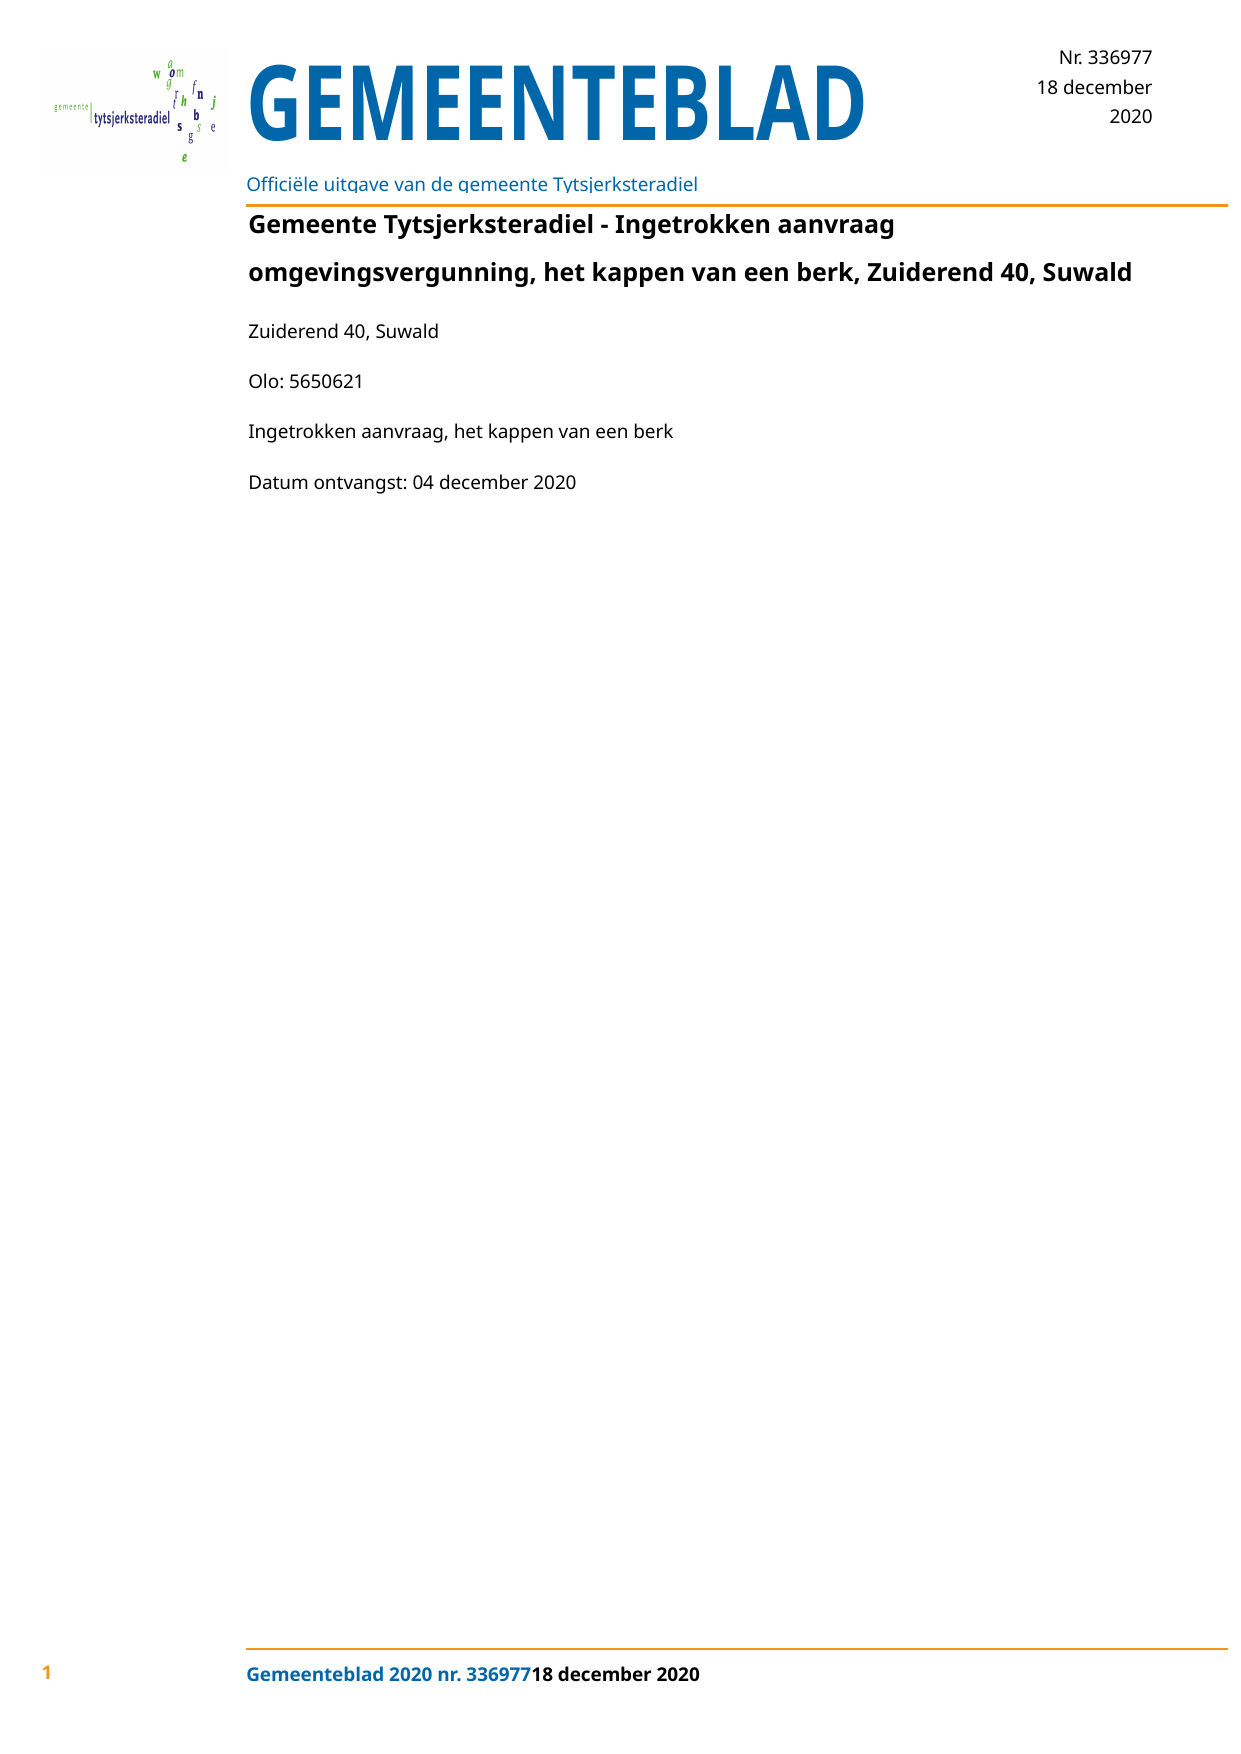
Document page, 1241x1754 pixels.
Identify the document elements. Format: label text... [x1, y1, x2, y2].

picture [41, 47, 231, 172]
text Olo: 5650621 [248, 368, 1152, 394]
text Ingetrokken aanvraag, het kappen van een berk [248, 419, 1152, 444]
text Datum ontvangst: 04 december 2020 [248, 469, 1152, 495]
text Gemeente Tytsjerksteradiel - Ingetrokken aanvraag omgevingsvergunning, het kappen van een berk, Zuiderend 40, Suwald [248, 207, 1152, 288]
text Zuiderend 40, Suwald [248, 318, 1152, 344]
